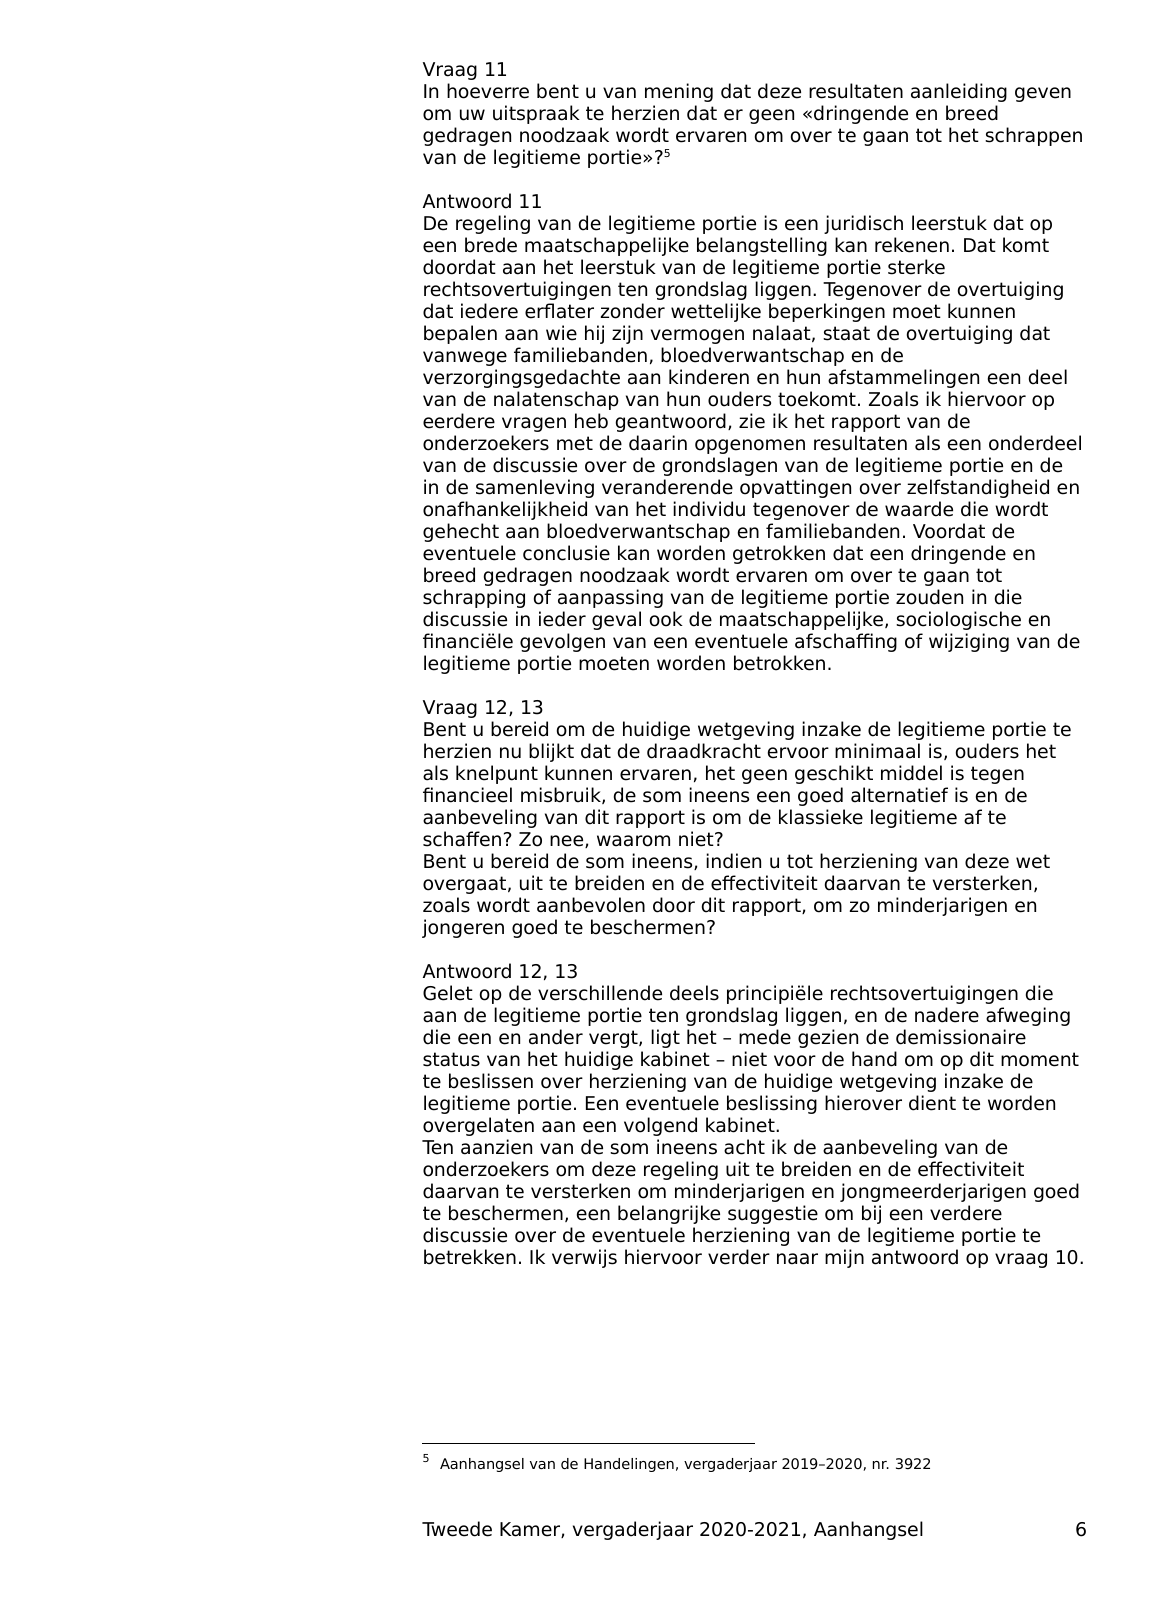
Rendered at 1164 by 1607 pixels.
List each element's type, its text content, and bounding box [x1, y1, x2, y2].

text De regeling van de legitieme portie is een juridisch leerstuk dat op een brede maatschappelijke belangstelling kan rekenen. Dat komt doordat aan het leerstuk van de legitieme portie sterke rechtsovertuigingen ten grondslag liggen. Tegenover de overtuiging dat iedere erflater zonder wettelijke beperkingen moet kunnen bepalen aan wie hij zijn vermogen nalaat, staat de overtuiging dat vanwege familiebanden, bloedverwantschap en de verzorgingsgedachte aan kinderen en hun afstammelingen een deel van de nalatenschap van hun ouders toekomt. Zoals ik hiervoor op eerdere vragen heb geantwoord, zie ik het rapport van de onderzoekers met de daarin opgenomen resultaten als een onderdeel van de discussie over de grondslagen van de legitieme portie en de in de samenleving veranderende opvattingen over zelfstandigheid en onafhankelijkheid van het individu tegenover de waarde die wordt gehecht aan bloedverwantschap en familiebanden. Voordat de eventuele conclusie kan worden getrokken dat een dringende en breed gedragen noodzaak wordt ervaren om over te gaan tot schrapping of aanpassing van de legitieme portie zouden in die discussie in ieder geval ook de maatschappelijke, sociologische en financiële gevolgen van een eventuele afschaffing of wijziging van de legitieme portie moeten worden betrokken. [422, 213, 1087, 675]
text Gelet op de verschillende deels principiële rechtsovertuigingen die aan de legitieme portie ten grondslag liggen, en de nadere afweging die een en ander vergt, ligt het – mede gezien de demissionaire status van het huidige kabinet – niet voor de hand om op dit moment te beslissen over herziening van de huidige wetgeving inzake de legitieme portie. Een eventuele beslissing hierover dient te worden overgelaten aan een volgend kabinet. [422, 983, 1087, 1137]
text Vraag 11 [422, 59, 1087, 81]
text Antwoord 11 [422, 191, 1087, 213]
text Aanhangsel van de Handelingen, vergaderjaar 2019–2020, nr. 3922 [422, 1452, 1087, 1474]
text Ten aanzien van de som ineens acht ik de aanbeveling van de onderzoekers om deze regeling uit te breiden en de effectiviteit daarvan te versterken om minderjarigen en jongmeerderjarigen goed te beschermen, een belangrijke suggestie om bij een verdere discussie over de eventuele herziening van de legitieme portie te betrekken. Ik verwijs hiervoor verder naar mijn antwoord op vraag 10. [422, 1137, 1087, 1268]
text Bent u bereid de som ineens, indien u tot herziening van deze wet overgaat, uit te breiden en de effectiviteit daarvan te versterken, zoals wordt aanbevolen door dit rapport, om zo minderjarigen en jongeren goed te beschermen? [422, 851, 1087, 939]
text Bent u bereid om de huidige wetgeving inzake de legitieme portie te herzien nu blijkt dat de draadkracht ervoor minimaal is, ouders het als knelpunt kunnen ervaren, het geen geschikt middel is tegen financieel misbruik, de som ineens een goed alternatief is en de aanbeveling van dit rapport is om de klassieke legitieme af te schaffen? Zo nee, waarom niet? [422, 719, 1087, 851]
text Vraag 12, 13 [422, 697, 1087, 719]
text Antwoord 12, 13 [422, 961, 1087, 983]
text In hoeverre bent u van mening dat deze resultaten aanleiding geven om uw uitspraak te herzien dat er geen «dringende en breed gedragen noodzaak wordt ervaren om over te gaan tot het schrappen van de legitieme portie»? [422, 81, 1087, 169]
